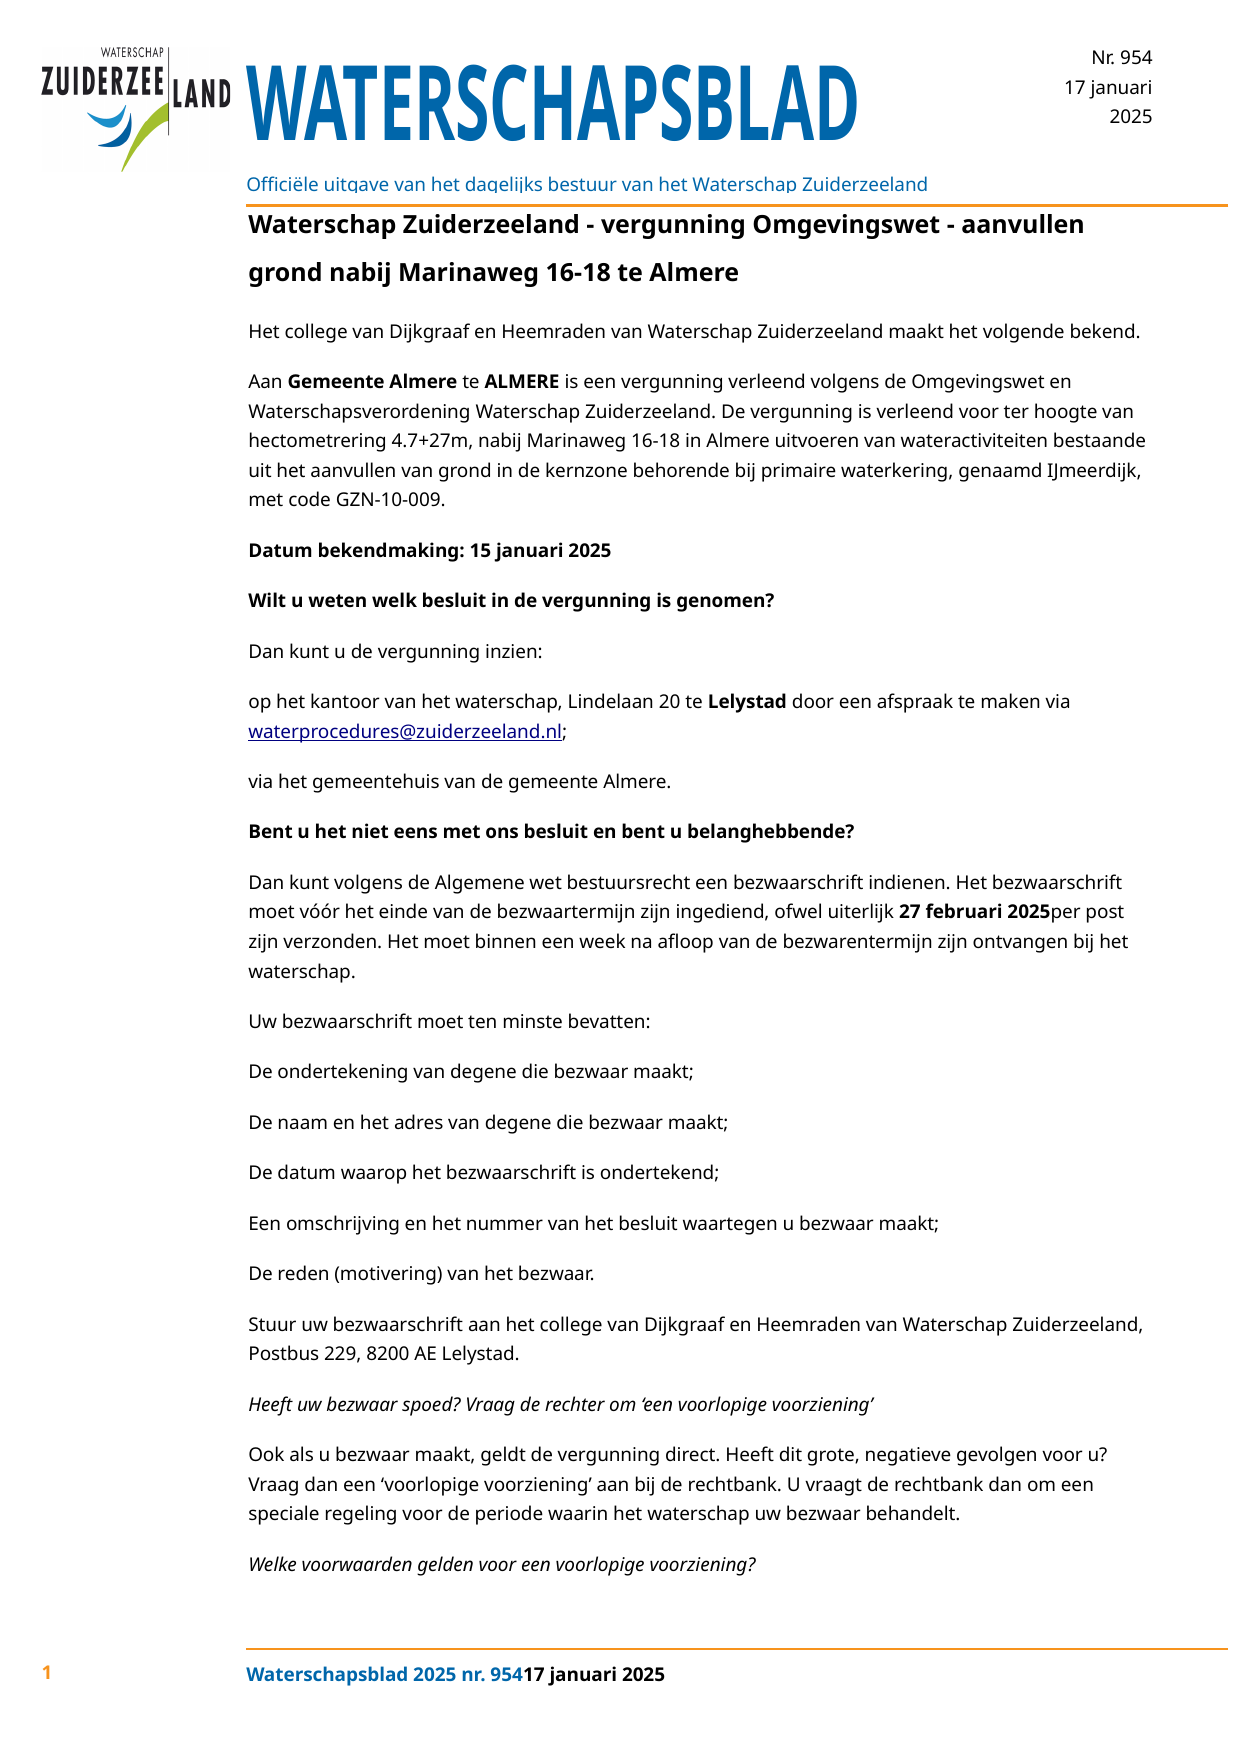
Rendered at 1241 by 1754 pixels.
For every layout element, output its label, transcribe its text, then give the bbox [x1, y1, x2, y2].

text De ondertekening van degene die bezwaar maakt; [248, 1059, 1152, 1084]
text De datum waarop het bezwaarschrift is ondertekend; [248, 1159, 1152, 1185]
text via het gemeentehuis van de gemeente Almere. [248, 768, 1152, 794]
text Uw bezwaarschrift moet ten minste bevatten: [248, 1008, 1152, 1034]
text Heeft uw bezwaar spoed? Vraag de rechter om ‘een voorlopige voorziening’ [248, 1391, 1152, 1417]
text Een omschrijving en het nummer van het besluit waartegen u bezwaar maakt; [248, 1210, 1152, 1236]
text op het kantoor van het waterschap, Lindelaan 20 te Lelystad door een afspraak te maken via waterprocedures@zuiderzeeland.nl; [248, 688, 1152, 744]
text Datum bekendmaking: 15 januari 2025 [248, 537, 1152, 563]
picture [41, 47, 231, 172]
text Dan kunt u de vergunning inzien: [248, 638, 1152, 664]
text Ook als u bezwaar maakt, geldt de vergunning direct. Heeft dit grote, negatieve gevolgen voor u? Vraag dan een ‘voorlopige voorziening’ aan bij de rechtbank. U vraagt de rechtbank dan om een speciale regeling voor de periode waarin het waterschap uw bezwaar behandelt. [248, 1441, 1152, 1526]
text Dan kunt volgens de Algemene wet bestuursrecht een bezwaarschrift indienen. Het bezwaarschrift moet vóór het einde van de bezwaartermijn zijn ingediend, ofwel uiterlijk 27 februari 2025per post zijn verzonden. Het moet binnen een week na afloop van de bezwarentermijn zijn ontvangen bij het waterschap. [248, 869, 1152, 984]
text Waterschap Zuiderzeeland - vergunning Omgevingswet - aanvullen grond nabij Marinaweg 16-18 te Almere [248, 207, 1152, 288]
text Het college van Dijkgraaf en Heemraden van Waterschap Zuiderzeeland maakt het volgende bekend. [248, 318, 1152, 344]
text De reden (motivering) van het bezwaar. [248, 1260, 1152, 1286]
text Wilt u weten welk besluit in de vergunning is genomen? [248, 587, 1152, 613]
text Bent u het niet eens met ons besluit en bent u belanghebbende? [248, 819, 1152, 844]
text De naam en het adres van degene die bezwaar maakt; [248, 1109, 1152, 1135]
text Aan Gemeente Almere te ALMERE is een vergunning verleend volgens de Omgevingswet en Waterschapsverordening Waterschap Zuiderzeeland. De vergunning is verleend voor ter hoogte van hectometrering 4.7+27m, nabij Marinaweg 16-18 in Almere uitvoeren van wateractiviteiten bestaande uit het aanvullen van grond in de kernzone behorende bij primaire waterkering, genaamd IJmeerdijk, met code GZN-10-009. [248, 368, 1152, 512]
text Stuur uw bezwaarschrift aan het college van Dijkgraaf en Heemraden van Waterschap Zuiderzeeland, Postbus 229, 8200 AE Lelystad. [248, 1311, 1152, 1366]
text Welke voorwaarden gelden voor een voorlopige voorziening? [248, 1551, 1152, 1577]
